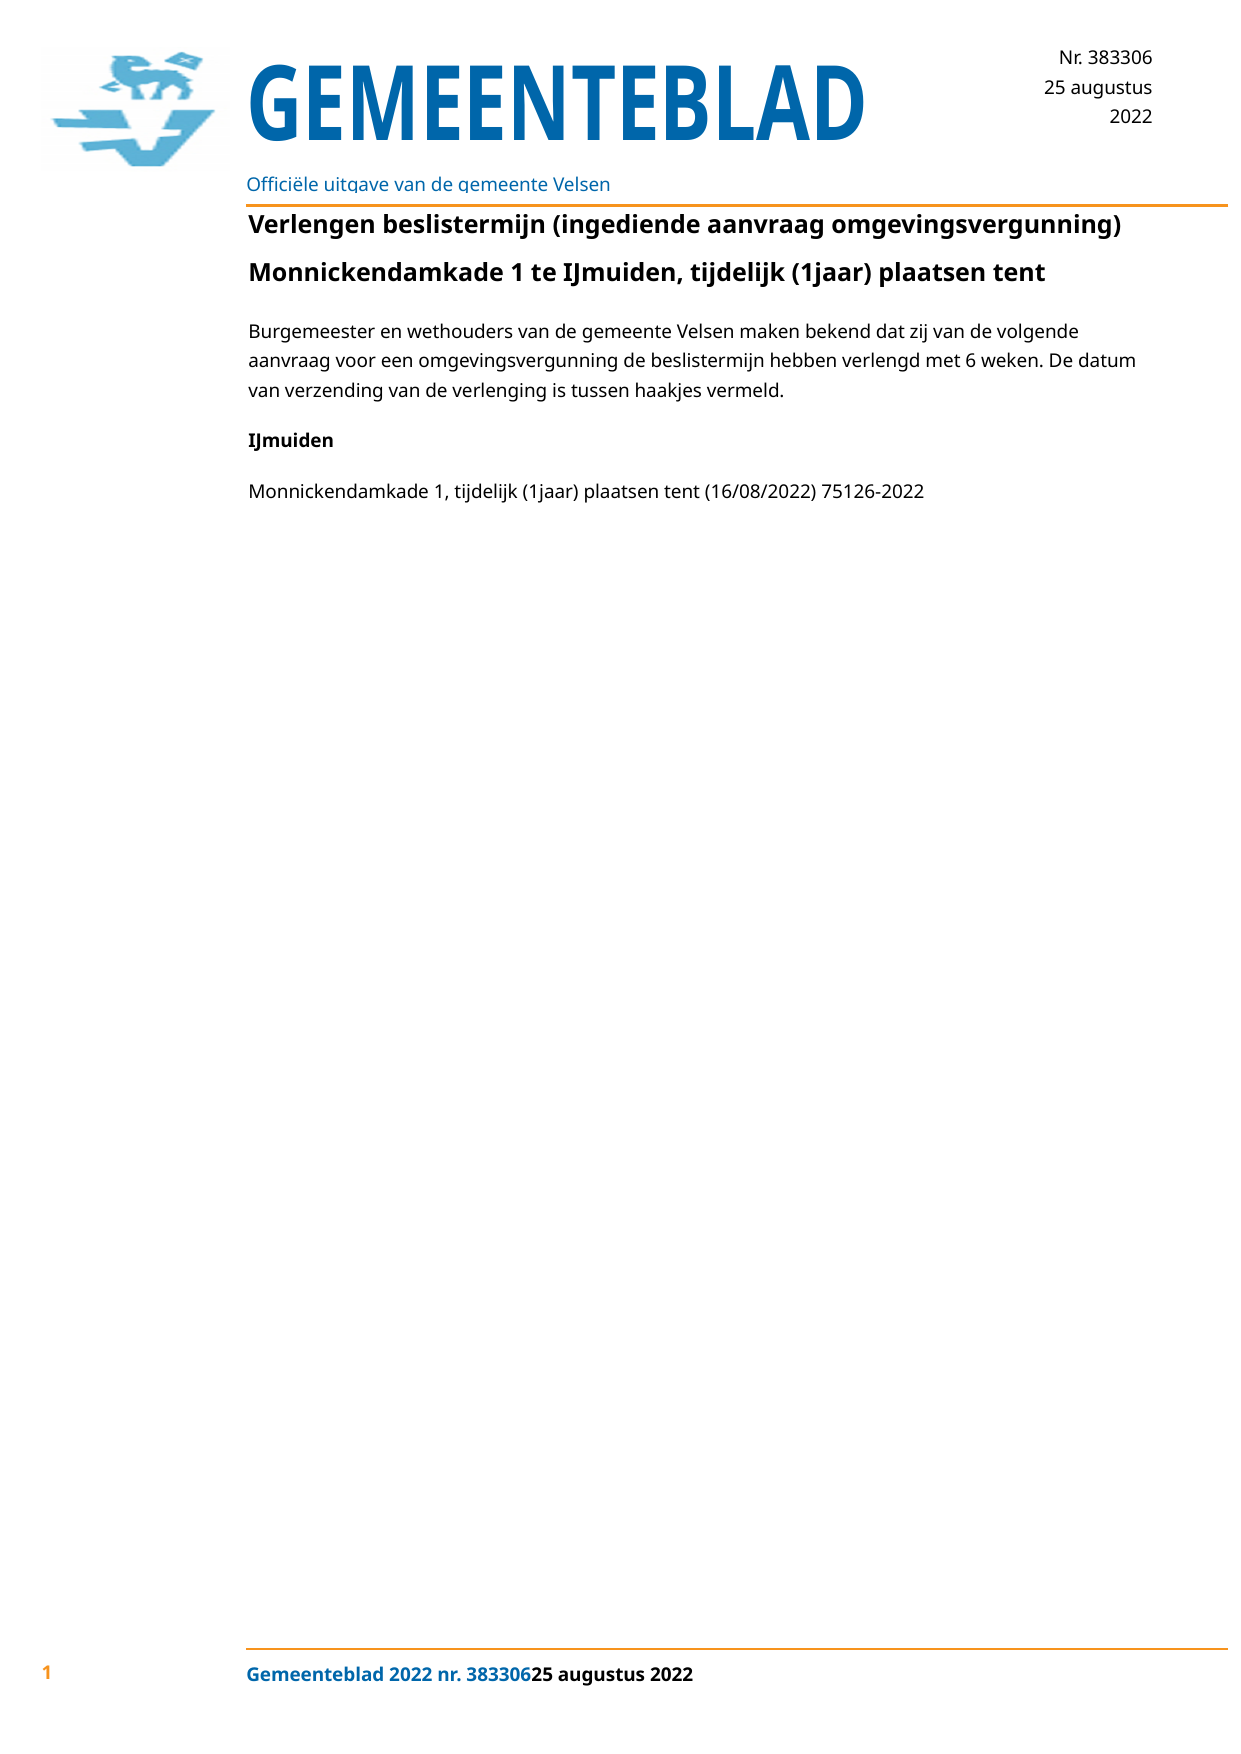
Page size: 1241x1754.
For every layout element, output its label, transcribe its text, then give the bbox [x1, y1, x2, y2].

text Monnickendamkade 1, tijdelijk (1jaar) plaatsen tent (16/08/2022) 75126-2022 [248, 478, 1152, 504]
text Burgemeester en wethouders van de gemeente Velsen maken bekend dat zij van de volgende aanvraag voor een omgevingsvergunning de beslistermijn hebben verlengd met 6 weken. De datum van verzending van de verlenging is tussen haakjes vermeld. [248, 318, 1152, 403]
text IJmuiden [248, 427, 1152, 453]
picture [41, 47, 231, 172]
text Verlengen beslistermijn (ingediende aanvraag omgevingsvergunning) Monnickendamkade 1 te IJmuiden, tijdelijk (1jaar) plaatsen tent [248, 207, 1152, 288]
